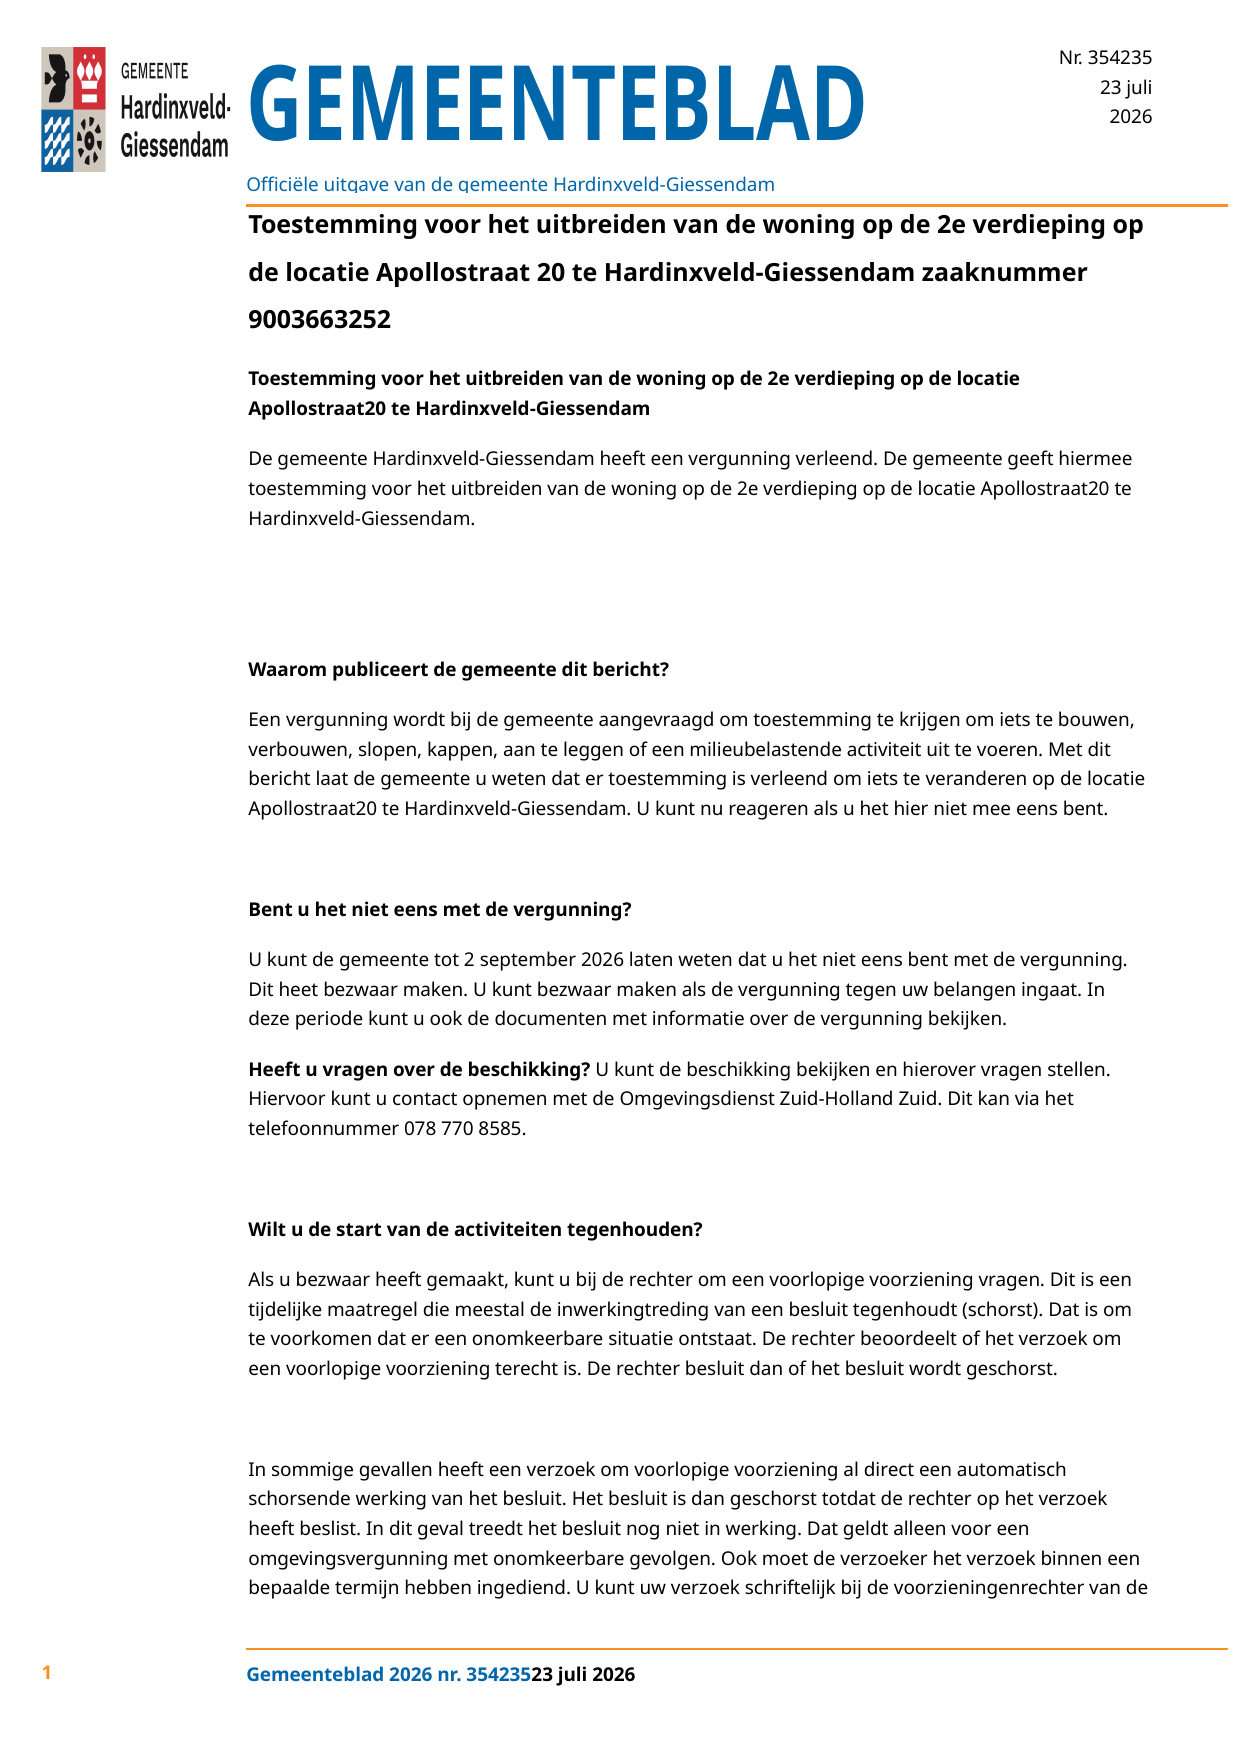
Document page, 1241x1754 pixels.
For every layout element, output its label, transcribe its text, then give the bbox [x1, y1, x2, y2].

text U kunt de gemeente tot 2 september 2026 laten weten dat u het niet eens bent met de vergunning. Dit heet bezwaar maken. U kunt bezwaar maken als de vergunning tegen uw belangen ingaat. In deze periode kunt u ook de documenten met informatie over de vergunning bekijken. [248, 946, 1152, 1031]
text De gemeente Hardinxveld-Giessendam heeft een vergunning verleend. De gemeente geeft hiermee toestemming voor het uitbreiden van de woning op de 2e verdieping op de locatie Apollostraat20 te Hardinxveld-Giessendam. [248, 446, 1152, 530]
text Toestemming voor het uitbreiden van de woning op de 2e verdieping op de locatie Apollostraat20 te Hardinxveld-Giessendam [248, 366, 1152, 421]
text Wilt u de start van de activiteiten tegenhouden? [248, 1216, 1152, 1242]
text Als u bezwaar heeft gemaakt, kunt u bij de rechter om een voorlopige voorziening vragen. Dit is een tijdelijke maatregel die meestal de inwerkingtreding van een besluit tegenhoudt (schorst). Dat is om te voorkomen dat er een onomkeerbare situatie ontstaat. De rechter beoordeelt of het verzoek om een voorlopige voorziening terecht is. De rechter besluit dan of het besluit wordt geschorst. [248, 1266, 1152, 1381]
text Een vergunning wordt bij de gemeente aangevraagd om toestemming te krijgen om iets te bouwen, verbouwen, slopen, kappen, aan te leggen of een milieubelastende activiteit uit te voeren. Met dit bericht laat de gemeente u weten dat er toestemming is verleend om iets te veranderen op de locatie Apollostraat20 te Hardinxveld-Giessendam. U kunt nu reageren als u het hier niet mee eens bent. [248, 706, 1152, 821]
picture [41, 47, 231, 172]
text Waarom publiceert de gemeente dit bericht? [248, 656, 1152, 682]
text In sommige gevallen heeft een verzoek om voorlopige voorziening al direct een automatisch schorsende werking van het besluit. Het besluit is dan geschorst totdat de rechter op het verzoek heeft beslist. In dit geval treedt het besluit nog niet in werking. Dat geldt alleen voor een omgevingsvergunning met onomkeerbare gevolgen. Ook moet de verzoeker het verzoek binnen een bepaalde termijn hebben ingediend. U kunt uw verzoek schriftelijk bij de voorzieningenrechter van de [248, 1456, 1152, 1600]
text Heeft u vragen over de beschikking? U kunt de beschikking bekijken en hierover vragen stellen. Hiervoor kunt u contact opnemen met de Omgevingsdienst Zuid-Holland Zuid. Dit kan via het telefoonnummer 078 770 8585. [248, 1056, 1152, 1141]
text Bent u het niet eens met de vergunning? [248, 896, 1152, 922]
text Toestemming voor het uitbreiden van de woning op de 2e verdieping op de locatie Apollostraat 20 te Hardinxveld-Giessendam zaaknummer 9003663252 [248, 207, 1152, 336]
